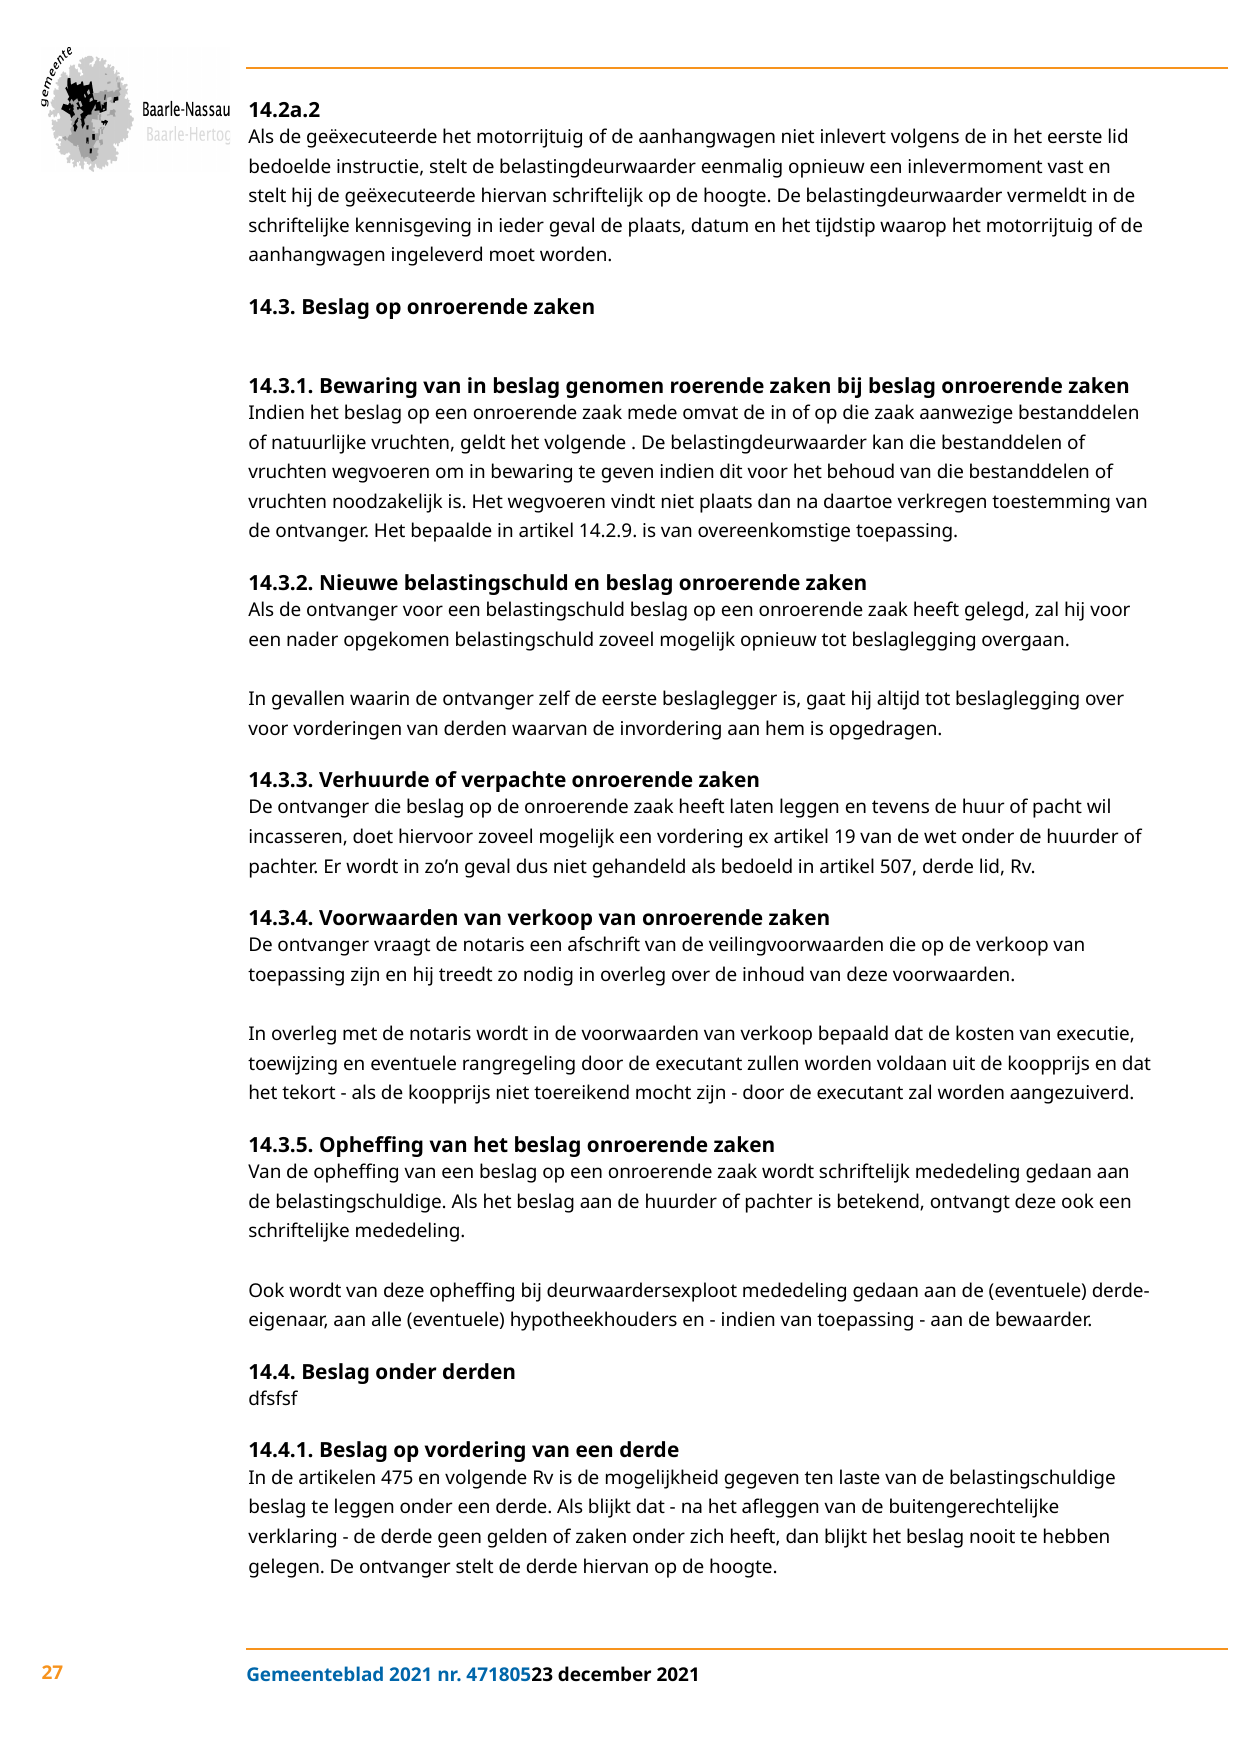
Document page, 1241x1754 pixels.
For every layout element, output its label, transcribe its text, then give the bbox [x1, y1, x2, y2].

text Als de geëxecuteerde het motorrijtuig of de aanhangwagen niet inlevert volgens de in het eerste lid bedoelde instructie, stelt de belastingdeurwaarder eenmalig opnieuw een inlevermoment vast en stelt hij de geëxecuteerde hiervan schriftelijk op de hoogte. De belastingdeurwaarder vermeldt in de schriftelijke kennisgeving in ieder geval de plaats, datum en het tijdstip waarop het motorrijtuig of de aanhangwagen ingeleverd moet worden. [248, 123, 1152, 267]
text 14.3.3. Verhuurde of verpachte onroerende zaken [248, 765, 1152, 794]
text 14.3. Beslag op onroerende zaken [248, 292, 1152, 320]
text 14.3.5. Opheffing van het beslag onroerende zaken [248, 1130, 1152, 1158]
text 14.2a.2 [248, 95, 1152, 123]
text 14.3.2. Nieuwe belastingschuld en beslag onroerende zaken [248, 568, 1152, 596]
text dfsfsf [248, 1385, 1152, 1411]
text Ook wordt van deze opheffing bij deurwaardersexploot mededeling gedaan aan de (eventuele) derde-eigenaar, aan alle (eventuele) hypotheekhouders en - indien van toepassing - aan de bewaarder. [248, 1277, 1152, 1332]
text In de artikelen 475 en volgende Rv is de mogelijkheid gegeven ten laste van de belastingschuldige beslag te leggen onder een derde. Als blijkt dat - na het afleggen van de buitengerechtelijke verklaring - de derde geen gelden of zaken onder zich heeft, dan blijkt het beslag nooit te hebben gelegen. De ontvanger stelt de derde hiervan op de hoogte. [248, 1464, 1152, 1578]
text Als de ontvanger voor een belastingschuld beslag op een onroerende zaak heeft gelegd, zal hij voor een nader opgekomen belastingschuld zoveel mogelijk opnieuw tot beslaglegging overgaan. [248, 596, 1152, 652]
picture [41, 47, 231, 172]
text Van de opheffing van een beslag op een onroerende zaak wordt schriftelijk mededeling gedaan aan de belastingschuldige. Als het beslag aan de huurder of pachter is betekend, ontvangt deze ook een schriftelijke mededeling. [248, 1158, 1152, 1243]
text 14.3.4. Voorwaarden van verkoop van onroerende zaken [248, 903, 1152, 932]
text De ontvanger vraagt de notaris een afschrift van de veilingvoorwaarden die op de verkoop van toepassing zijn en hij treedt zo nodig in overleg over de inhoud van deze voorwaarden. [248, 932, 1152, 987]
text In overleg met de notaris wordt in de voorwaarden van verkoop bepaald dat de kosten van executie, toewijzing en eventuele rangregeling door de executant zullen worden voldaan uit de koopprijs en dat het tekort - als de koopprijs niet toereikend mocht zijn - door de executant zal worden aangezuiverd. [248, 1020, 1152, 1105]
text 14.3.1. Bewaring van in beslag genomen roerende zaken bij beslag onroerende zaken [248, 371, 1152, 399]
text Indien het beslag op een onroerende zaak mede omvat de in of op die zaak aanwezige bestanddelen of natuurlijke vruchten, geldt het volgende . De belastingdeurwaarder kan die bestanddelen of vruchten wegvoeren om in bewaring te geven indien dit voor het behoud van die bestanddelen of vruchten noodzakelijk is. Het wegvoeren vindt niet plaats dan na daartoe verkregen toestemming van de ontvanger. Het bepaalde in artikel 14.2.9. is van overeenkomstige toepassing. [248, 399, 1152, 543]
text 14.4. Beslag onder derden [248, 1357, 1152, 1385]
text 14.4.1. Beslag op vordering van een derde [248, 1436, 1152, 1464]
text In gevallen waarin de ontvanger zelf de eerste beslaglegger is, gaat hij altijd tot beslaglegging over voor vorderingen van derden waarvan de invordering aan hem is opgedragen. [248, 685, 1152, 741]
text De ontvanger die beslag op de onroerende zaak heeft laten leggen en tevens de huur of pacht wil incasseren, doet hiervoor zoveel mogelijk een vordering ex artikel 19 van de wet onder de huurder of pachter. Er wordt in zo’n geval dus niet gehandeld als bedoeld in artikel 507, derde lid, Rv. [248, 794, 1152, 878]
